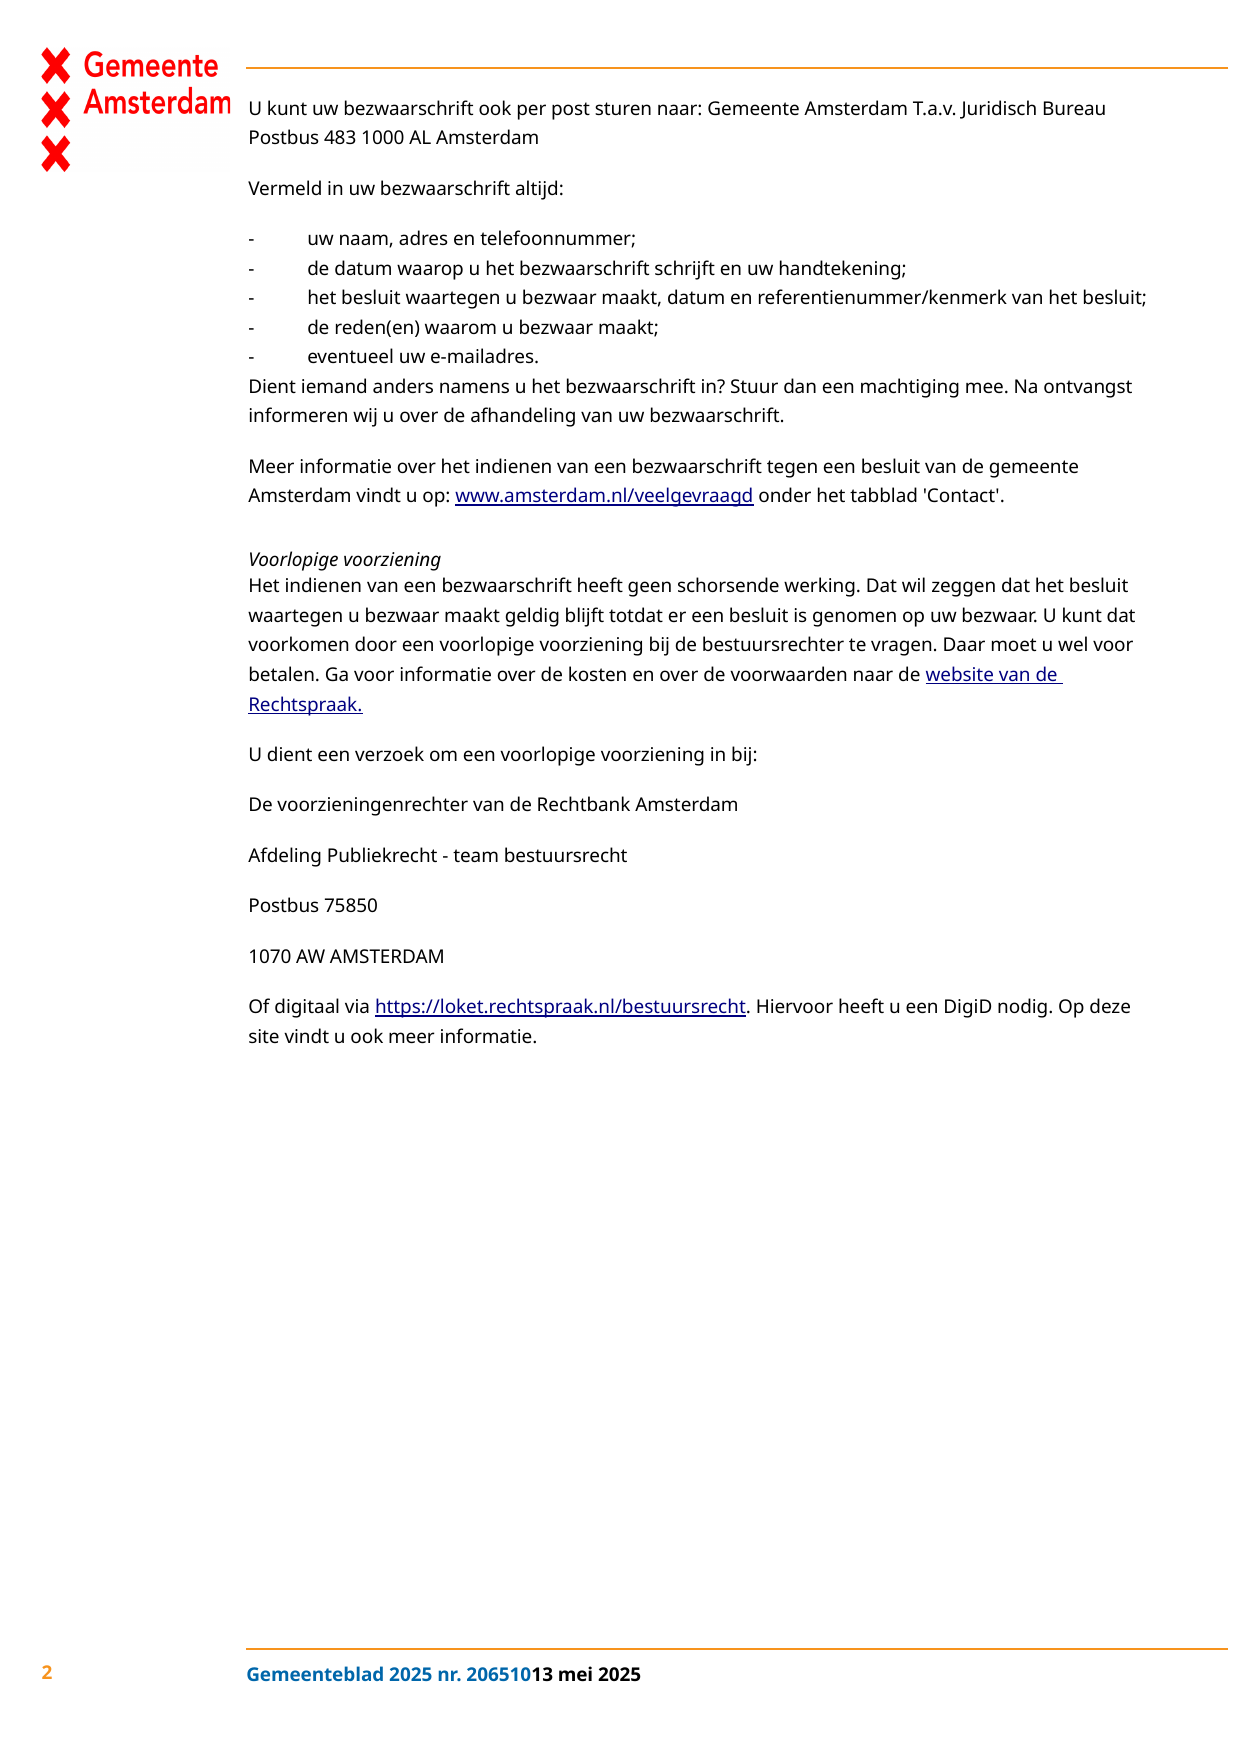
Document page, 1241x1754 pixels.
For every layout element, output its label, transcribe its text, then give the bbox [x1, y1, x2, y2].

text Vermeld in uw bezwaarschrift altijd: [248, 175, 1152, 201]
text Of digitaal via https://loket.rechtspraak.nl/bestuursrecht. Hiervoor heeft u een DigiD nodig. Op deze site vindt u ook meer informatie. [248, 993, 1152, 1048]
text Het indienen van een bezwaarschrift heeft geen schorsende werking. Dat wil zeggen dat het besluit waartegen u bezwaar maakt geldig blijft totdat er een besluit is genomen op uw bezwaar. U kunt dat voorkomen door een voorlopige voorziening bij de bestuursrechter te vragen. Daar moet u wel voor betalen. Ga voor informatie over de kosten en over de voorwaarden naar de website van de Rechtspraak. [248, 572, 1152, 716]
text Postbus 75850 [248, 892, 1152, 918]
list eventueel uw e-mailadres. [248, 343, 1152, 369]
list uw naam, adres en telefoonnummer; [248, 225, 1152, 251]
text 1070 AW AMSTERDAM [248, 943, 1152, 968]
text U dient een verzoek om een voorlopige voorziening in bij: [248, 741, 1152, 767]
text U kunt uw bezwaarschrift ook per post sturen naar: Gemeente Amsterdam T.a.v. Juridisch Bureau Postbus 483 1000 AL Amsterdam [248, 95, 1152, 150]
text Dient iemand anders namens u het bezwaarschrift in? Stuur dan een machtiging mee. Na ontvangst informeren wij u over de afhandeling van uw bezwaarschrift. [248, 373, 1152, 428]
text Meer informatie over het indienen van een bezwaarschrift tegen een besluit van de gemeente Amsterdam vindt u op: www.amsterdam.nl/veelgevraagd onder het tabblad 'Contact'. [248, 453, 1152, 508]
text Voorlopige voorziening [248, 547, 1152, 572]
text Afdeling Publiekrecht - team bestuursrecht [248, 842, 1152, 868]
list de reden(en) waarom u bezwaar maakt; [248, 314, 1152, 340]
text De voorzieningenrechter van de Rechtbank Amsterdam [248, 792, 1152, 817]
picture [41, 47, 231, 172]
list de datum waarop u het bezwaarschrift schrijft en uw handtekening; [248, 255, 1152, 281]
list het besluit waartegen u bezwaar maakt, datum en referentienummer/kenmerk van het besluit; [248, 284, 1152, 310]
